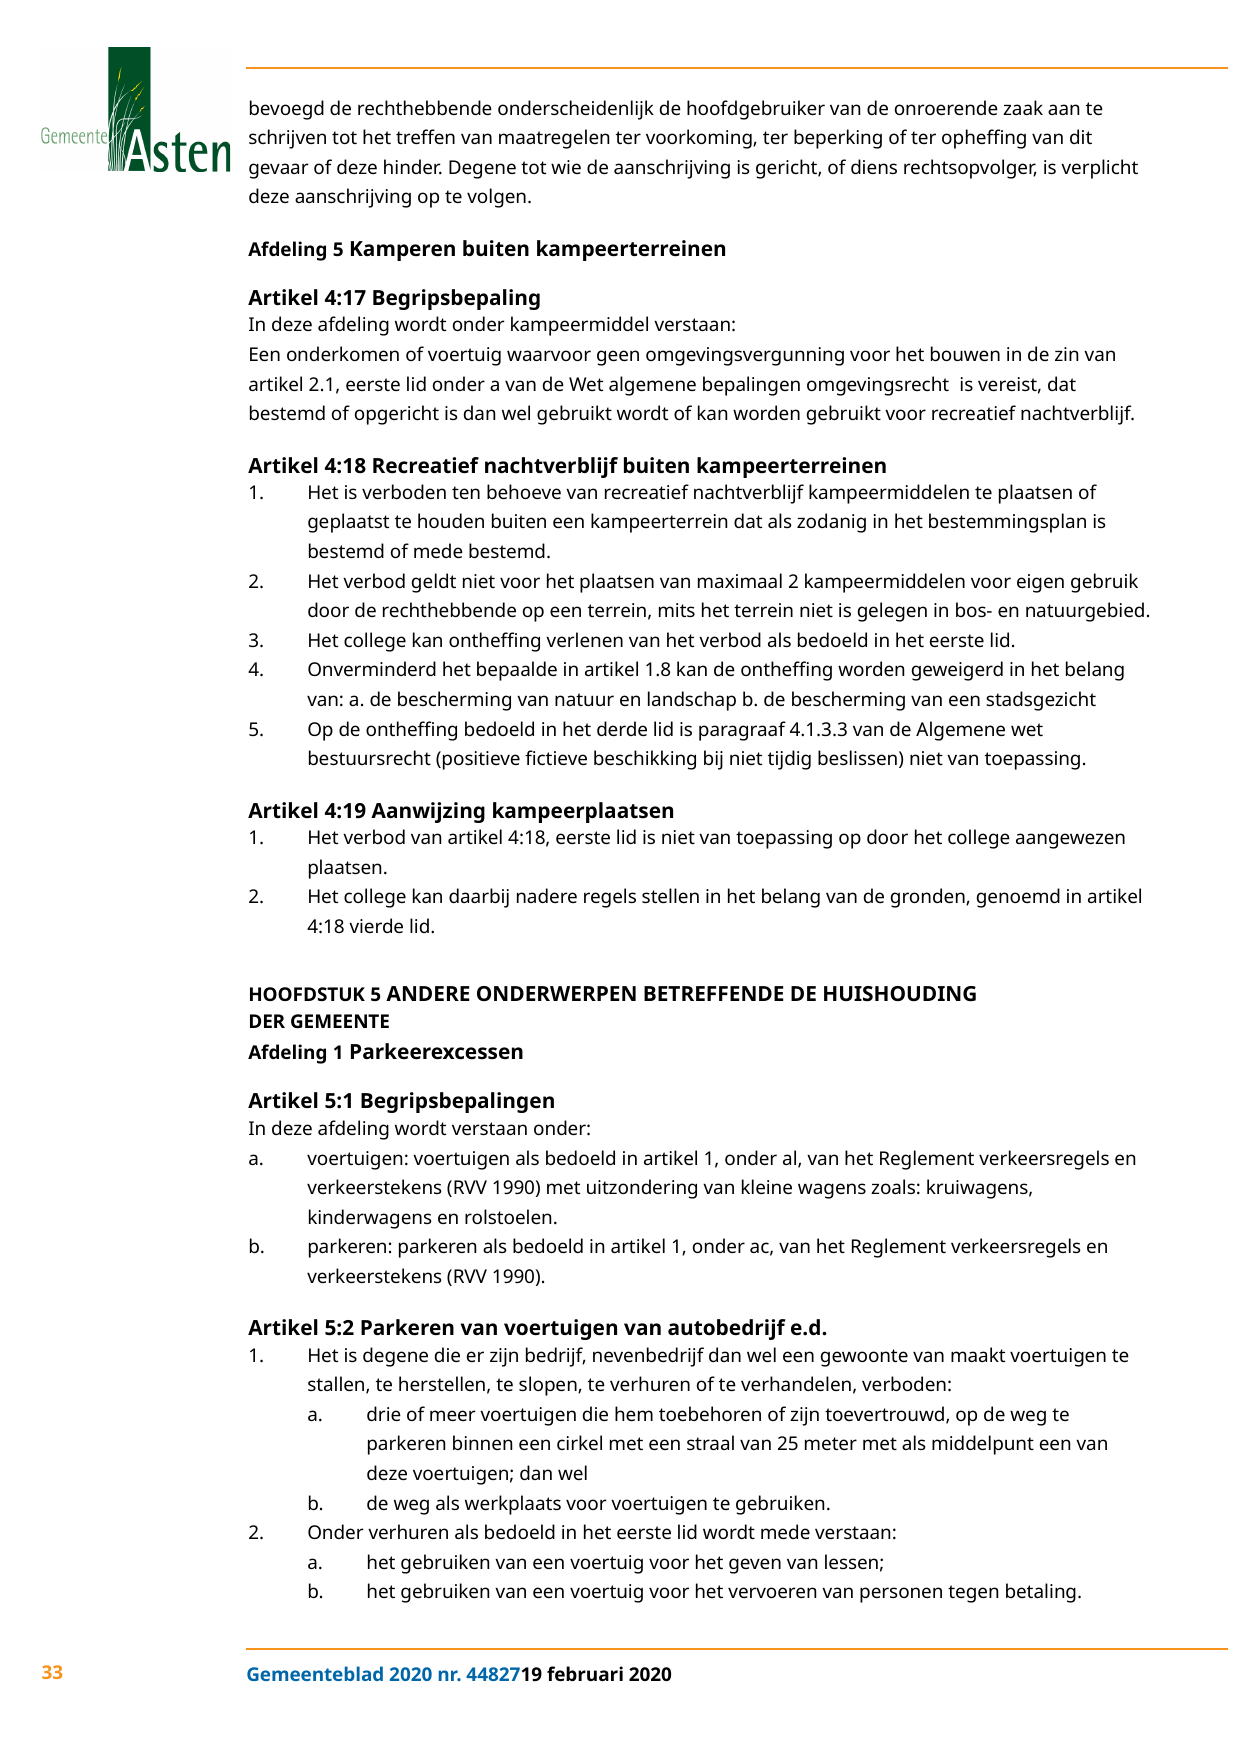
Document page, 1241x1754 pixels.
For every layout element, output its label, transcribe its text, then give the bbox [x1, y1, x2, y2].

text Een onderkomen of voertuig waarvoor geen omgevingsvergunning voor het bouwen in de zin van artikel 2.1, eerste lid onder a van de Wet algemene bepalingen omgevingsrecht is vereist, dat bestemd of opgericht is dan wel gebruikt wordt of kan worden gebruikt voor recreatief nachtverblijf. [248, 341, 1152, 426]
list het gebruiken van een voertuig voor het vervoeren van personen tegen betaling. [307, 1578, 1152, 1604]
list Het verbod van artikel 4:18, eerste lid is niet van toepassing op door het college aangewezen plaatsen. [248, 824, 1152, 879]
list Op de ontheffing bedoeld in het derde lid is paragraaf 4.1.3.3 van de Algemene wet bestuursrecht (positieve fictieve beschikking bij niet tijdig beslissen) niet van toepassing. [248, 716, 1152, 771]
text Artikel 4:17 Begripsbepaling [248, 283, 1152, 312]
text In deze afdeling wordt verstaan onder: [248, 1115, 1152, 1141]
text Artikel 4:19 Aanwijzing kampeerplaatsen [248, 796, 1152, 824]
list Onverminderd het bepaalde in artikel 1.8 kan de ontheffing worden geweigerd in het belang van: a. de bescherming van natuur en landschap b. de bescherming van een stadsgezicht [248, 657, 1152, 712]
list Het college kan daarbij nadere regels stellen in het belang van de gronden, genoemd in artikel 4:18 vierde lid. [248, 883, 1152, 939]
text DER GEMEENTE [248, 1008, 1152, 1033]
list drie of meer voertuigen die hem toebehoren of zijn toevertrouwd, op de weg te parkeren binnen een cirkel met een straal van 25 meter met als middelpunt een van deze voertuigen; dan wel [307, 1401, 1152, 1486]
text In deze afdeling wordt onder kampeermiddel verstaan: [248, 312, 1152, 337]
text Artikel 5:1 Begripsbepalingen [248, 1087, 1152, 1115]
list Het is degene die er zijn bedrijf, nevenbedrijf dan wel een gewoonte van maakt voertuigen te stallen, te herstellen, te slopen, te verhuren of te verhandelen, verboden: [248, 1342, 1152, 1397]
list Het is verboden ten behoeve van recreatief nachtverblijf kampeermiddelen te plaatsen of geplaatst te houden buiten een kampeerterrein dat als zodanig in het bestemmingsplan is bestemd of mede bestemd. [248, 479, 1152, 564]
list de weg als werkplaats voor voertuigen te gebruiken. [307, 1490, 1152, 1516]
list het gebruiken van een voertuig voor het geven van lessen; [307, 1549, 1152, 1575]
text Afdeling 1 Parkeerexcessen [248, 1037, 1152, 1066]
text HOOFDSTUK 5 ANDERE ONDERWERPEN BETREFFENDE DE HUISHOUDING [248, 979, 1152, 1008]
list parkeren: parkeren als bedoeld in artikel 1, onder ac, van het Reglement verkeersregels en verkeerstekens (RVV 1990). [248, 1233, 1152, 1289]
text Artikel 5:2 Parkeren van voertuigen van autobedrijf e.d. [248, 1313, 1152, 1342]
list Het college kan ontheffing verlenen van het verbod als bedoeld in het eerste lid. [248, 627, 1152, 653]
list Onder verhuren als bedoeld in het eerste lid wordt mede verstaan: [248, 1519, 1152, 1545]
text bevoegd de rechthebbende onderscheidenlijk de hoofdgebruiker van de onroerende zaak aan te schrijven tot het treffen van maatregelen ter voorkoming, ter beperking of ter opheffing van dit gevaar of deze hinder. Degene tot wie de aanschrijving is gericht, of diens rechtsopvolger, is verplicht deze aanschrijving op te volgen. [248, 95, 1152, 209]
list Het verbod geldt niet voor het plaatsen van maximaal 2 kampeermiddelen voor eigen gebruik door de rechthebbende op een terrein, mits het terrein niet is gelegen in bos- en natuurgebied. [248, 568, 1152, 623]
list voertuigen: voertuigen als bedoeld in artikel 1, onder al, van het Reglement verkeersregels en verkeerstekens (RVV 1990) met uitzondering van kleine wagens zoals: kruiwagens, kinderwagens en rolstoelen. [248, 1145, 1152, 1229]
text Artikel 4:18 Recreatief nachtverblijf buiten kampeerterreinen [248, 451, 1152, 479]
picture [41, 47, 231, 172]
text Afdeling 5 Kamperen buiten kampeerterreinen [248, 234, 1152, 262]
